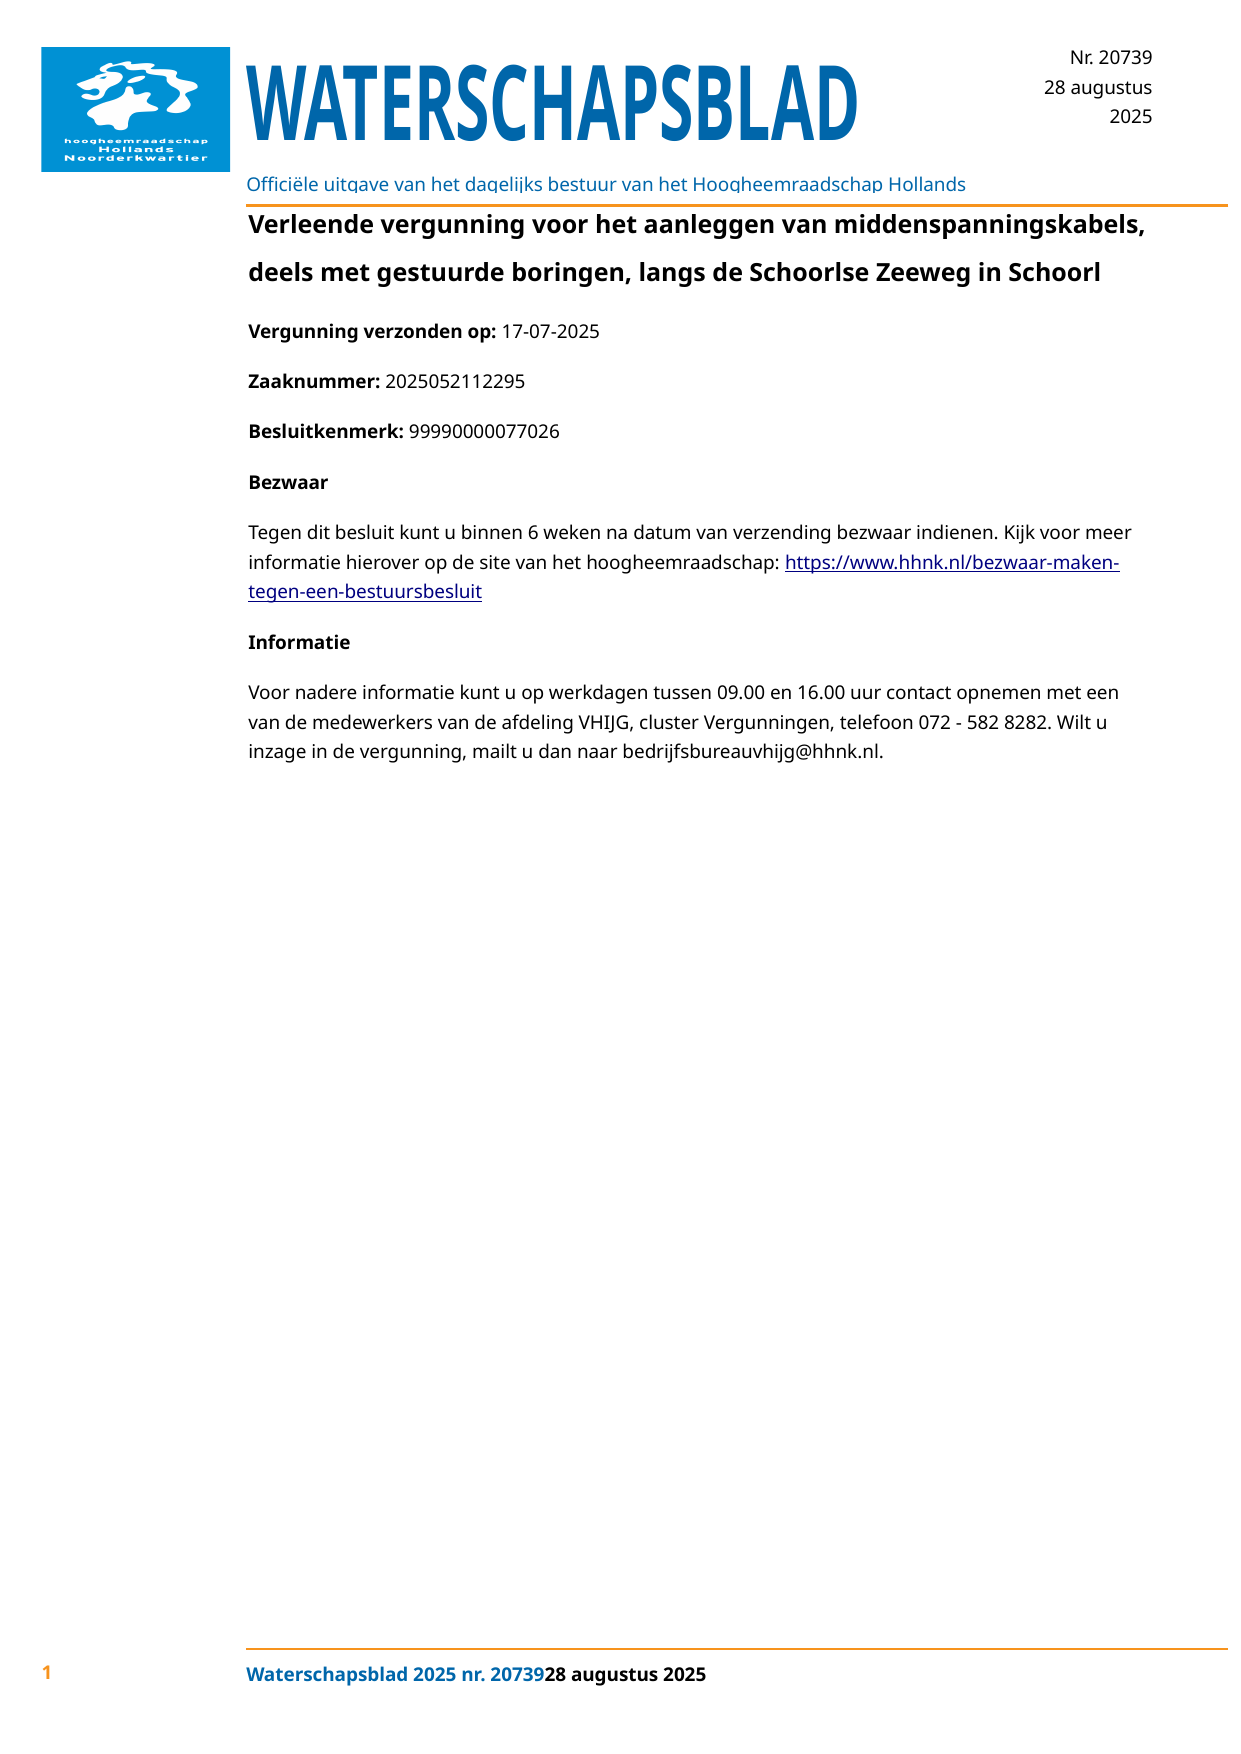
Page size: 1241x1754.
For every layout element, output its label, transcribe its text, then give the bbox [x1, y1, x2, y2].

text Informatie [248, 629, 1152, 655]
picture [88, 87, 157, 130]
picture [78, 64, 122, 99]
text Verleende vergunning voor het aanleggen van middenspanningskabels, deels met gestuurde boringen, langs de Schoorlse Zeeweg in Schoorl [248, 207, 1152, 288]
text Bezwaar [248, 469, 1152, 495]
picture [118, 62, 197, 112]
text Besluitkenmerk: 99990000077026 [248, 419, 1152, 444]
text Zaaknummer: 2025052112295 [248, 368, 1152, 394]
text Tegen dit besluit kunt u binnen 6 weken na datum van verzending bezwaar indienen. Kijk voor meer informatie hierover op de site van het hoogheemraadschap: https://www.hhnk.nl/bezwaar-maken-tegen-een-bestuursbesluit [248, 519, 1152, 604]
picture [129, 76, 144, 82]
text Vergunning verzonden op: 17-07-2025 [248, 318, 1152, 344]
text Voor nadere informatie kunt u op werkdagen tussen 09.00 en 16.00 uur contact opnemen met een van de medewerkers van de afdeling VHIJG, cluster Vergunningen, telefoon 072 - 582 8282. Wilt u inzage in de vergunning, mailt u dan naar bedrijfsbureauvhijg@hhnk.nl. [248, 679, 1152, 764]
